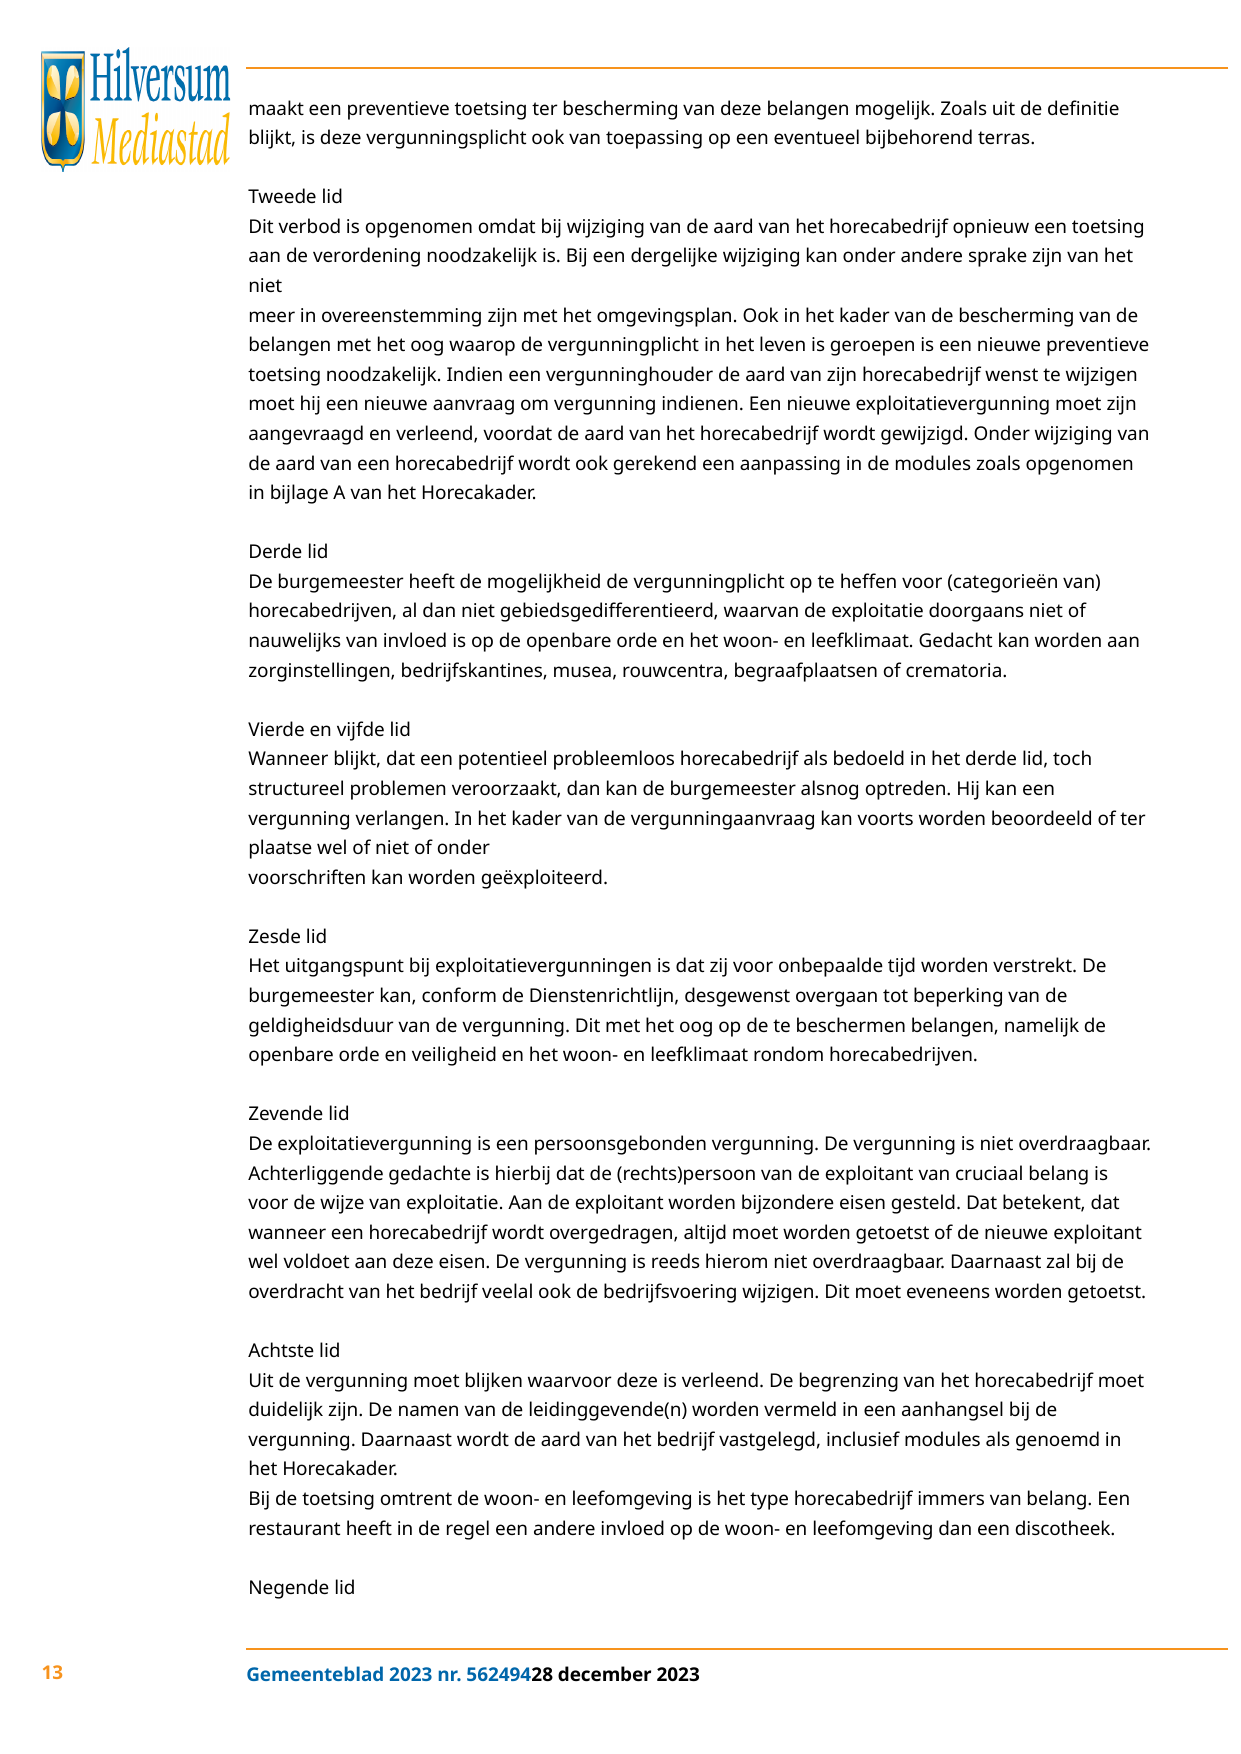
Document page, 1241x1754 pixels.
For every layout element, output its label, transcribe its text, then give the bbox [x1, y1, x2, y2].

text Dit verbod is opgenomen omdat bij wijziging van de aard van het horecabedrijf opnieuw een toetsing aan de verordening noodzakelijk is. Bij een dergelijke wijziging kan onder andere sprake zijn van het niet [248, 213, 1152, 298]
text Zesde lid [248, 923, 1152, 949]
text voorschriften kan worden geëxploiteerd. [248, 864, 1152, 890]
text Zevende lid [248, 1101, 1152, 1126]
text Tweede lid [248, 183, 1152, 209]
text Het uitgangspunt bij exploitatievergunningen is dat zij voor onbepaalde tijd worden verstrekt. De burgemeester kan, conform de Dienstenrichtlijn, desgewenst overgaan tot beperking van de geldigheidsduur van de vergunning. Dit met het oog op de te beschermen belangen, namelijk de openbare orde en veiligheid en het woon- en leefklimaat rondom horecabedrijven. [248, 953, 1152, 1067]
text Bij de toetsing omtrent de woon- en leefomgeving is het type horecabedrijf immers van belang. Een restaurant heeft in de regel een andere invloed op de woon- en leefomgeving dan een discotheek. [248, 1485, 1152, 1541]
text De burgemeester heeft de mogelijkheid de vergunningplicht op te heffen voor (categorieën van) horecabedrijven, al dan niet gebiedsgedifferentieerd, waarvan de exploitatie doorgaans niet of nauwelijks van invloed is op de openbare orde en het woon- en leefklimaat. Gedacht kan worden aan zorginstellingen, bedrijfskantines, musea, rouwcentra, begraafplaatsen of crematoria. [248, 568, 1152, 683]
text Negende lid [248, 1574, 1152, 1600]
text meer in overeenstemming zijn met het omgevingsplan. Ook in het kader van de bescherming van de [248, 302, 1152, 328]
text Wanneer blijkt, dat een potentieel probleemloos horecabedrijf als bedoeld in het derde lid, toch structureel problemen veroorzaakt, dan kan de burgemeester alsnog optreden. Hij kan een vergunning verlangen. In het kader van de vergunningaanvraag kan voorts worden beoordeeld of ter plaatse wel of niet of onder [248, 746, 1152, 860]
picture [41, 47, 231, 172]
text Achtste lid [248, 1337, 1152, 1363]
text belangen met het oog waarop de vergunningplicht in het leven is geroepen is een nieuwe preventieve toetsing noodzakelijk. Indien een vergunninghouder de aard van zijn horecabedrijf wenst te wijzigen moet hij een nieuwe aanvraag om vergunning indienen. Een nieuwe exploitatievergunning moet zijn aangevraagd en verleend, voordat de aard van het horecabedrijf wordt gewijzigd. Onder wijziging van de aard van een horecabedrijf wordt ook gerekend een aanpassing in de modules zoals opgenomen in bijlage A van het Horecakader. [248, 331, 1152, 505]
text maakt een preventieve toetsing ter bescherming van deze belangen mogelijk. Zoals uit de definitie blijkt, is deze vergunningsplicht ook van toepassing op een eventueel bijbehorend terras. [248, 95, 1152, 150]
text Derde lid [248, 538, 1152, 564]
text De exploitatievergunning is een persoonsgebonden vergunning. De vergunning is niet overdraagbaar. Achterliggende gedachte is hierbij dat de (rechts)persoon van de exploitant van cruciaal belang is voor de wijze van exploitatie. Aan de exploitant worden bijzondere eisen gesteld. Dat betekent, dat wanneer een horecabedrijf wordt overgedragen, altijd moet worden getoetst of de nieuwe exploitant wel voldoet aan deze eisen. De vergunning is reeds hierom niet overdraagbaar. Daarnaast zal bij de overdracht van het bedrijf veelal ook de bedrijfsvoering wijzigen. Dit moet eveneens worden getoetst. [248, 1130, 1152, 1304]
text Vierde en vijfde lid [248, 716, 1152, 742]
text Uit de vergunning moet blijken waarvoor deze is verleend. De begrenzing van het horecabedrijf moet duidelijk zijn. De namen van de leidinggevende(n) worden vermeld in een aanhangsel bij de vergunning. Daarnaast wordt de aard van het bedrijf vastgelegd, inclusief modules als genoemd in het Horecakader. [248, 1367, 1152, 1481]
